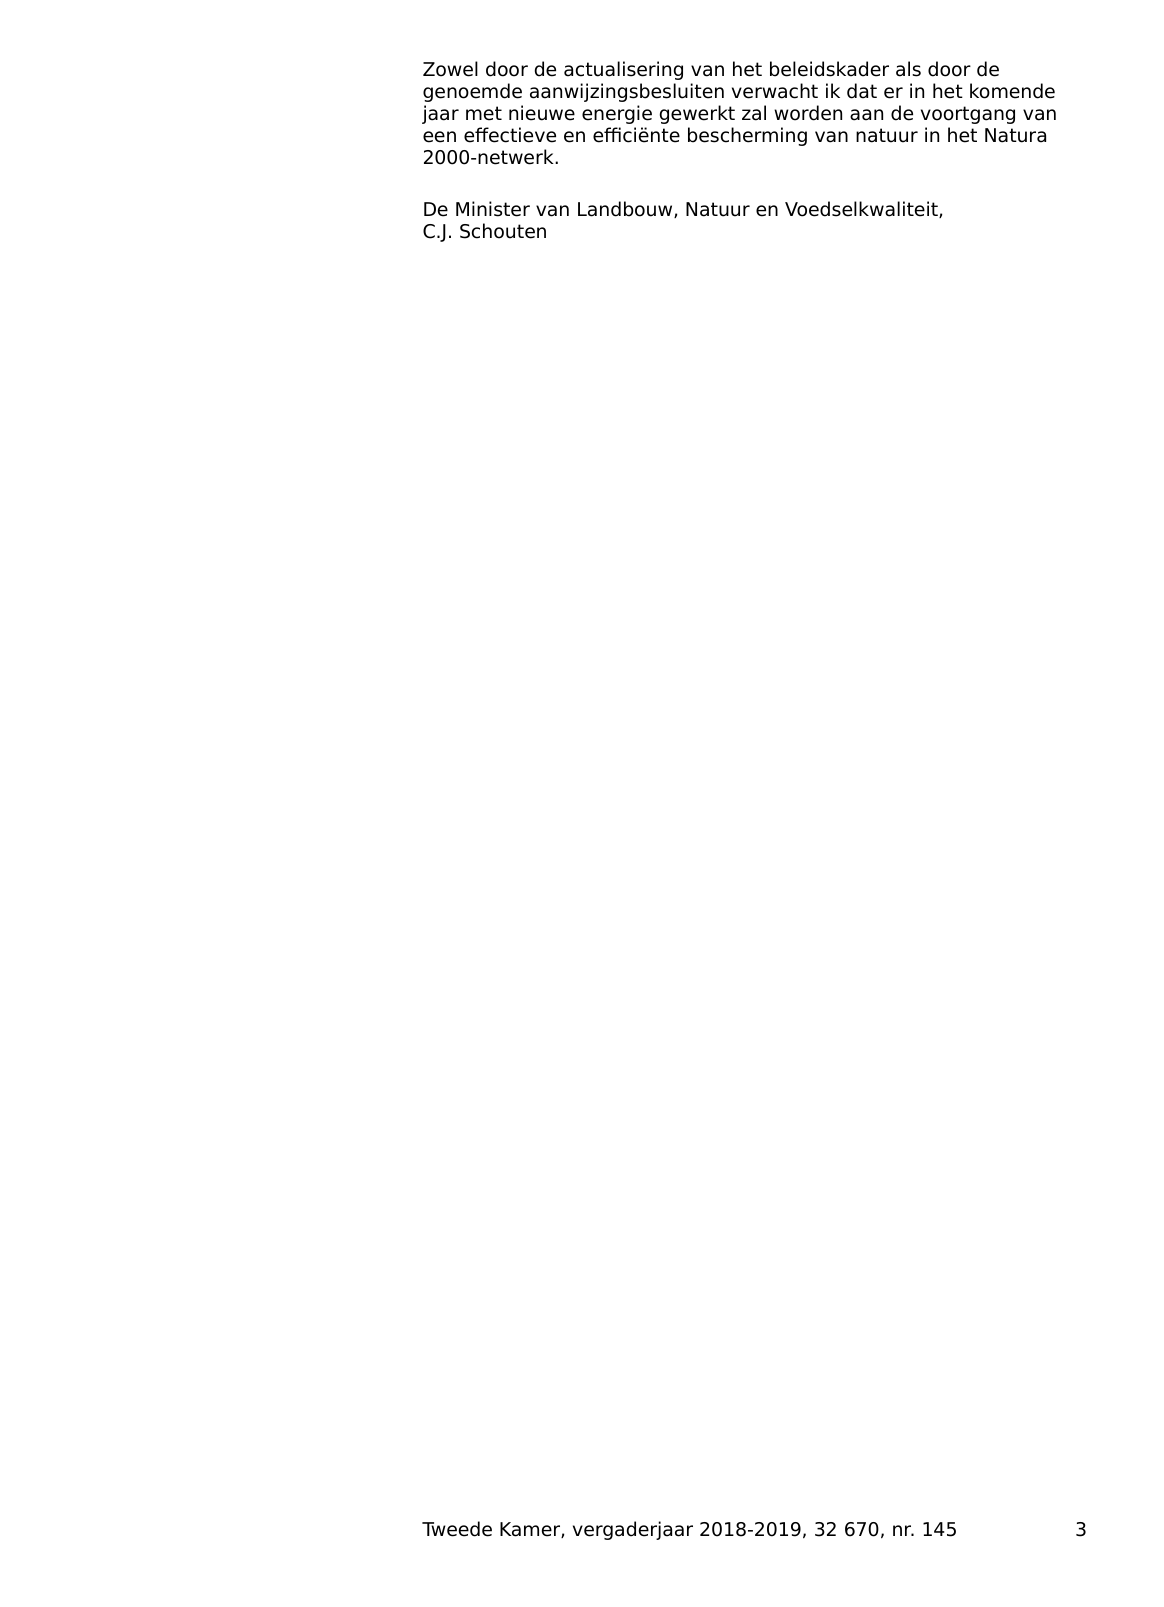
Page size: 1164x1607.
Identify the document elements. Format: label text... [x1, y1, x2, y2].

text Zowel door de actualisering van het beleidskader als door de genoemde aanwijzingsbesluiten verwacht ik dat er in het komende jaar met nieuwe energie gewerkt zal worden aan de voortgang van een effectieve en efficiënte bescherming van natuur in het Natura 2000-netwerk. [422, 59, 1087, 169]
text De Minister van Landbouw, Natuur en Voedselkwaliteit, C.J. Schouten [422, 199, 1087, 243]
